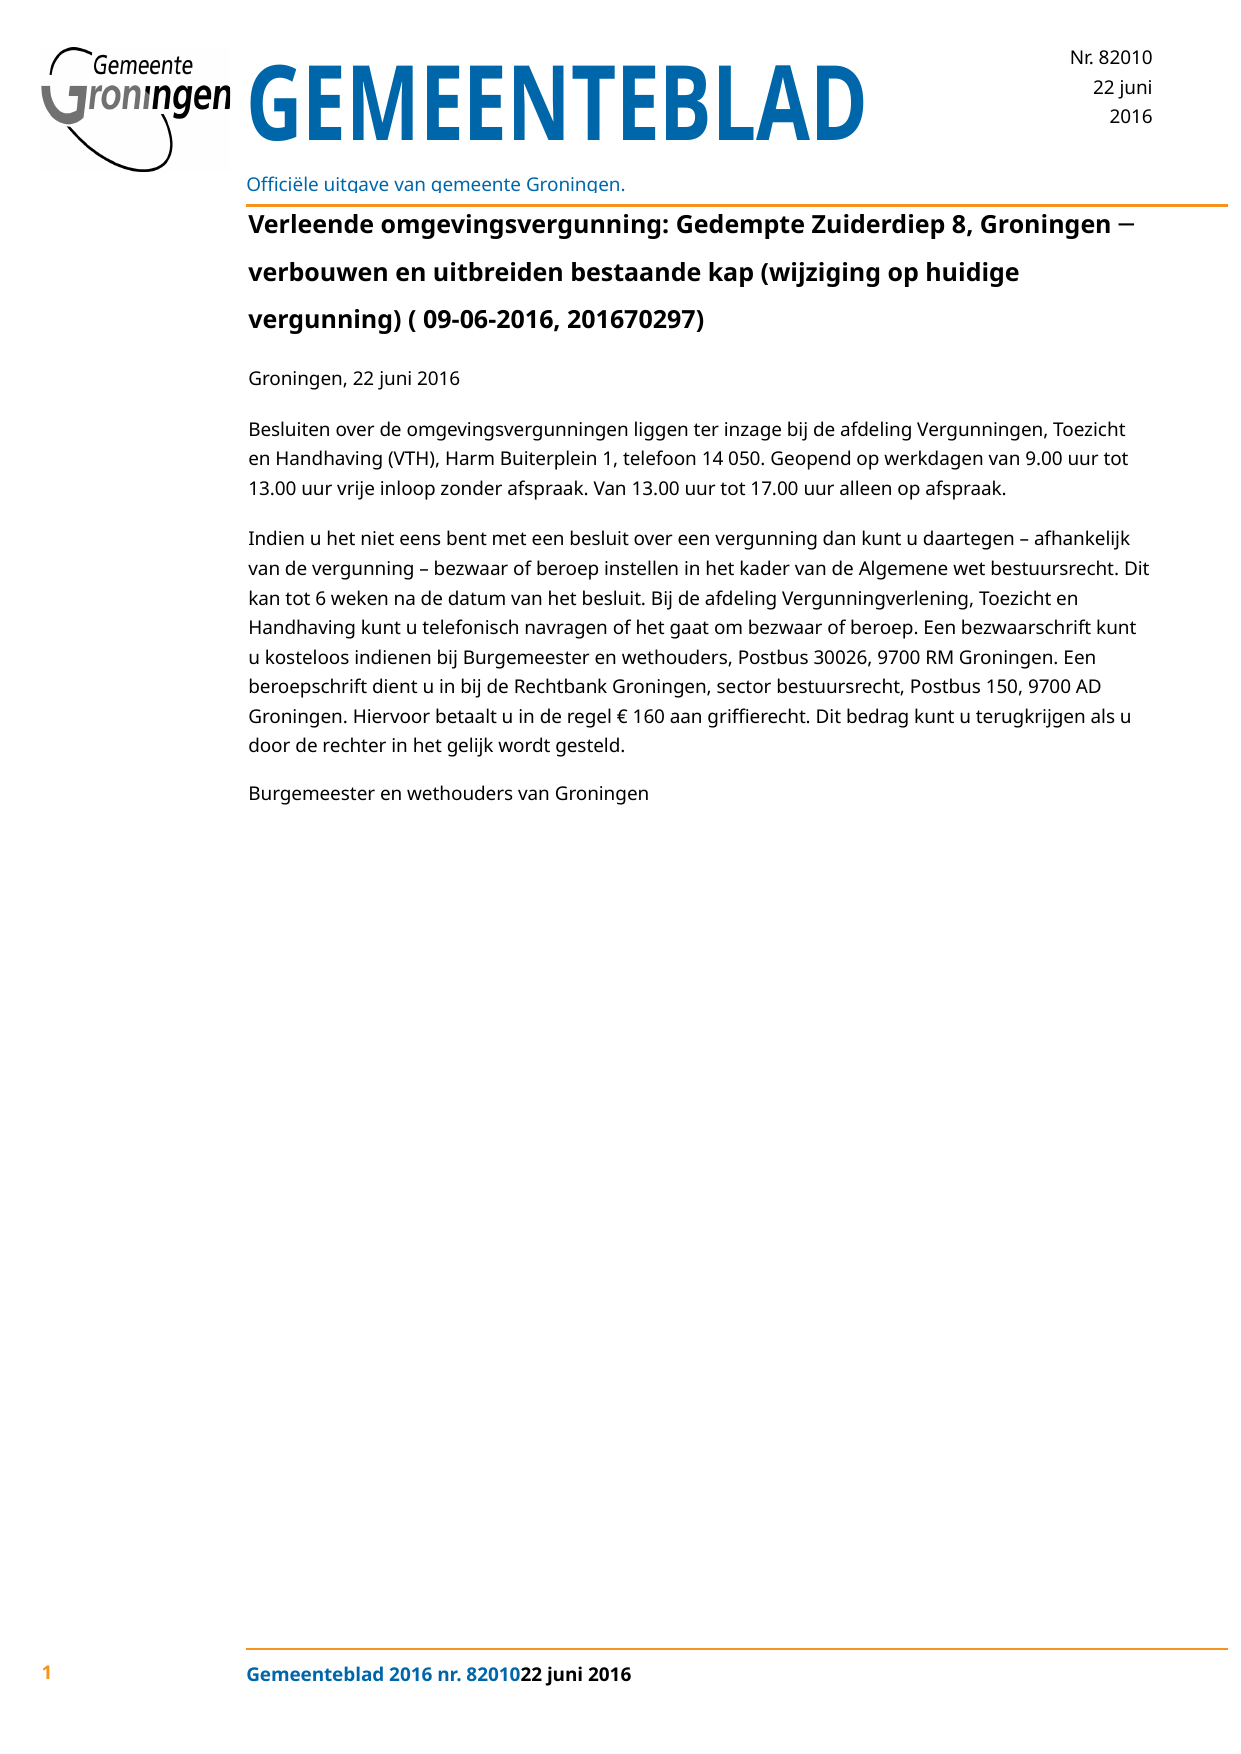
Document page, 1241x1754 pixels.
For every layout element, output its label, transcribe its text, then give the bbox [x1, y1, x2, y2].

text Besluiten over de omgevingsvergunningen liggen ter inzage bij de afdeling Vergunningen, Toezicht en Handhaving (VTH), Harm Buiterplein 1, telefoon 14 050. Geopend op werkdagen van 9.00 uur tot 13.00 uur vrije inloop zonder afspraak. Van 13.00 uur tot 17.00 uur alleen op afspraak. [248, 416, 1152, 501]
text Verleende omgevingsvergunning: Gedempte Zuiderdiep 8, Groningen ─ verbouwen en uitbreiden bestaande kap (wijziging op huidige vergunning) ( 09-06-2016, 201670297) [248, 207, 1152, 336]
text Indien u het niet eens bent met een besluit over een vergunning dan kunt u daartegen – afhankelijk van de vergunning – bezwaar of beroep instellen in het kader van de Algemene wet bestuursrecht. Dit kan tot 6 weken na de datum van het besluit. Bij de afdeling Vergunningverlening, Toezicht en Handhaving kunt u telefonisch navragen of het gaat om bezwaar of beroep. Een bezwaarschrift kunt u kosteloos indienen bij Burgemeester en wethouders, Postbus 30026, 9700 RM Groningen. Een beroepschrift dient u in bij de Rechtbank Groningen, sector bestuursrecht, Postbus 150, 9700 AD Groningen. Hiervoor betaalt u in de regel € 160 aan griffierecht. Dit bedrag kunt u terugkrijgen als u door de rechter in het gelijk wordt gesteld. [248, 526, 1152, 758]
picture [41, 47, 231, 172]
text Groningen, 22 juni 2016 [248, 366, 1152, 391]
text Burgemeester en wethouders van Groningen [248, 780, 1152, 806]
